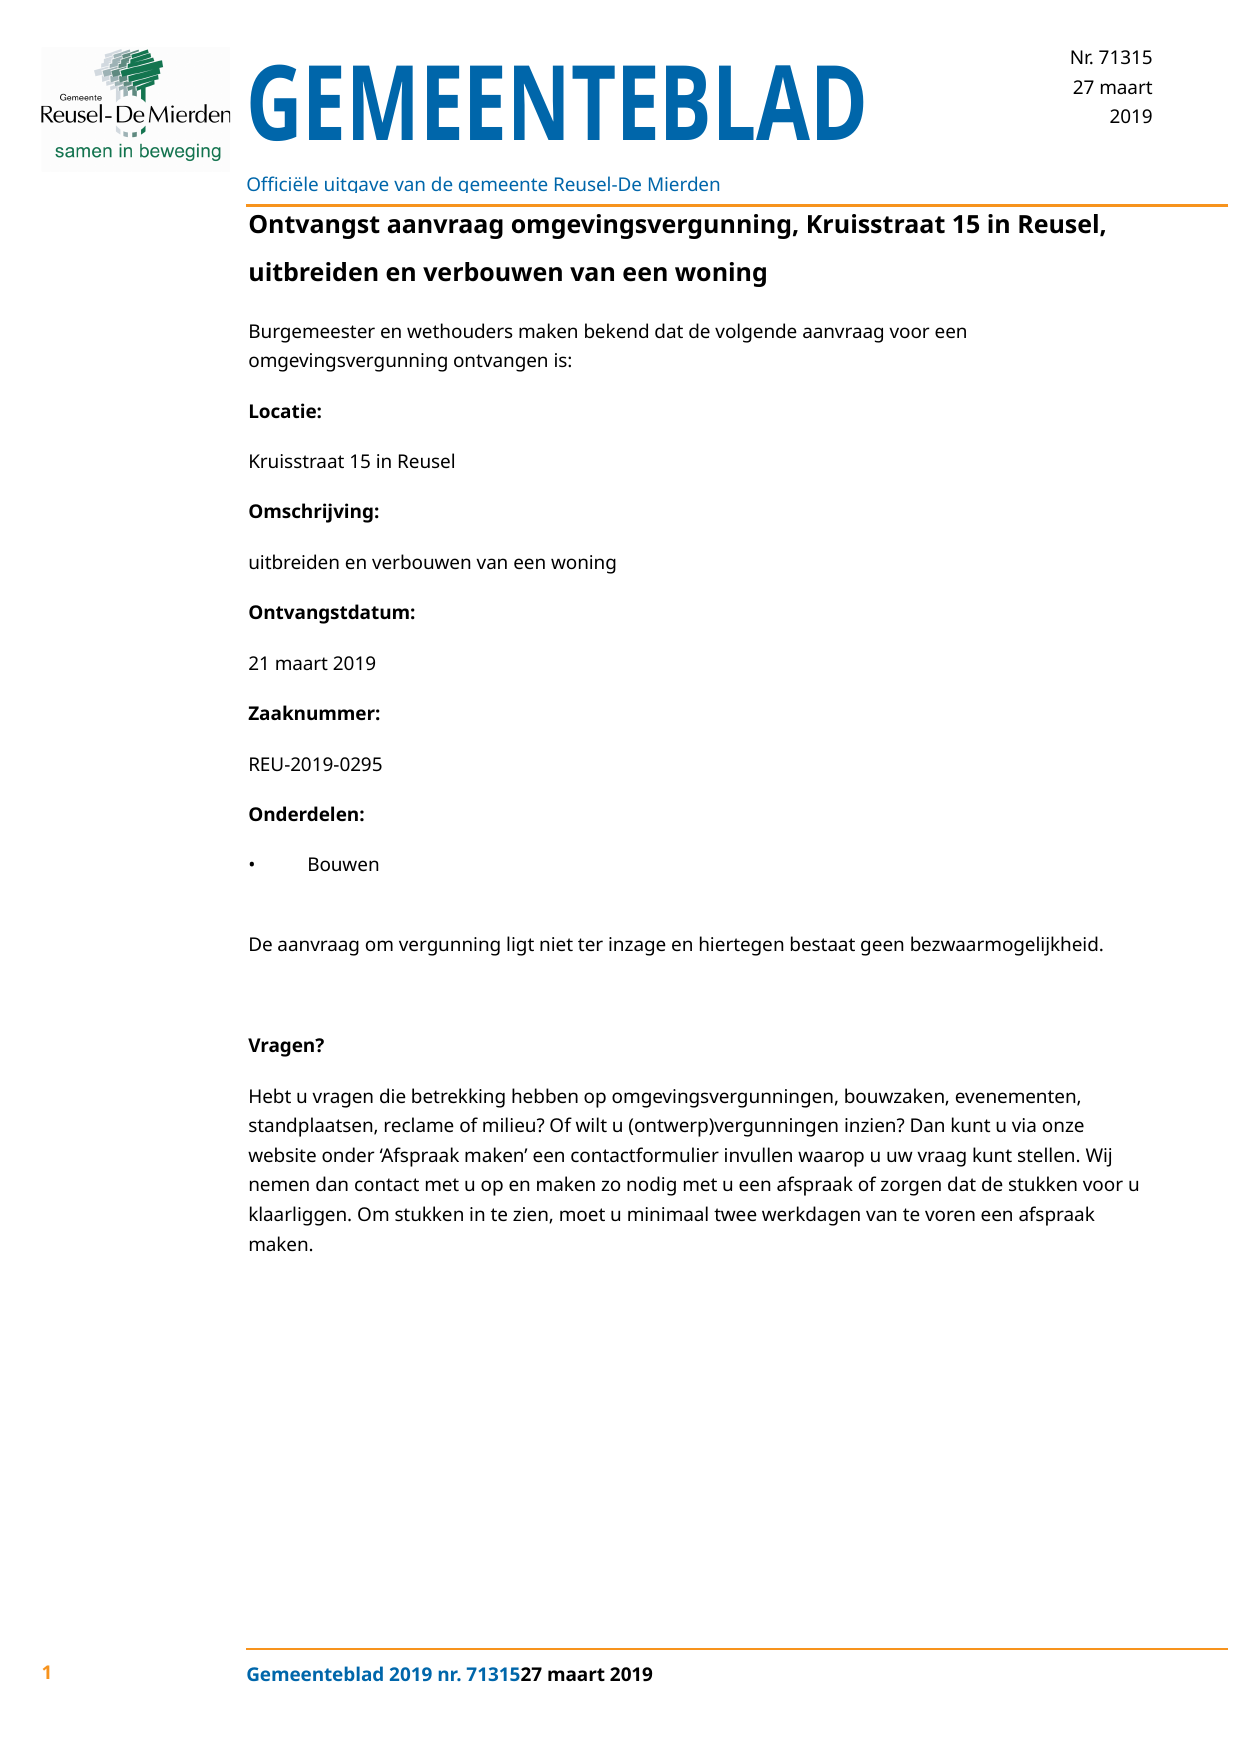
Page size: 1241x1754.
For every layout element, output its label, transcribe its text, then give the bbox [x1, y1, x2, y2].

text Zaaknummer: [248, 700, 1152, 726]
text Ontvangst aanvraag omgevingsvergunning, Kruisstraat 15 in Reusel, uitbreiden en verbouwen van een woning [248, 207, 1152, 288]
text Omschrijving: [248, 499, 1152, 524]
text Hebt u vragen die betrekking hebben op omgevingsvergunningen, bouwzaken, evenementen, standplaatsen, reclame of milieu? Of wilt u (ontwerp)vergunningen inzien? Dan kunt u via onze website onder ‘Afspraak maken’ een contactformulier invullen waarop u uw vraag kunt stellen. Wij nemen dan contact met u op en maken zo nodig met u een afspraak of zorgen dat de stukken voor u klaarliggen. Om stukken in te zien, moet u minimaal twee werkdagen van te voren een afspraak maken. [248, 1083, 1152, 1257]
text Locatie: [248, 398, 1152, 424]
text Kruisstraat 15 in Reusel [248, 448, 1152, 474]
text uitbreiden en verbouwen van een woning [248, 549, 1152, 575]
picture [41, 47, 231, 172]
text REU-2019-0295 [248, 751, 1152, 777]
text De aanvraag om vergunning ligt niet ter inzage en hiertegen bestaat geen bezwaarmogelijkheid. [248, 932, 1152, 957]
text Ontvangstdatum: [248, 599, 1152, 625]
list Bouwen [248, 852, 1152, 877]
text 21 maart 2019 [248, 650, 1152, 676]
text Onderdelen: [248, 801, 1152, 827]
text Vragen? [248, 1032, 1152, 1058]
text Burgemeester en wethouders maken bekend dat de volgende aanvraag voor een omgevingsvergunning ontvangen is: [248, 318, 1152, 373]
